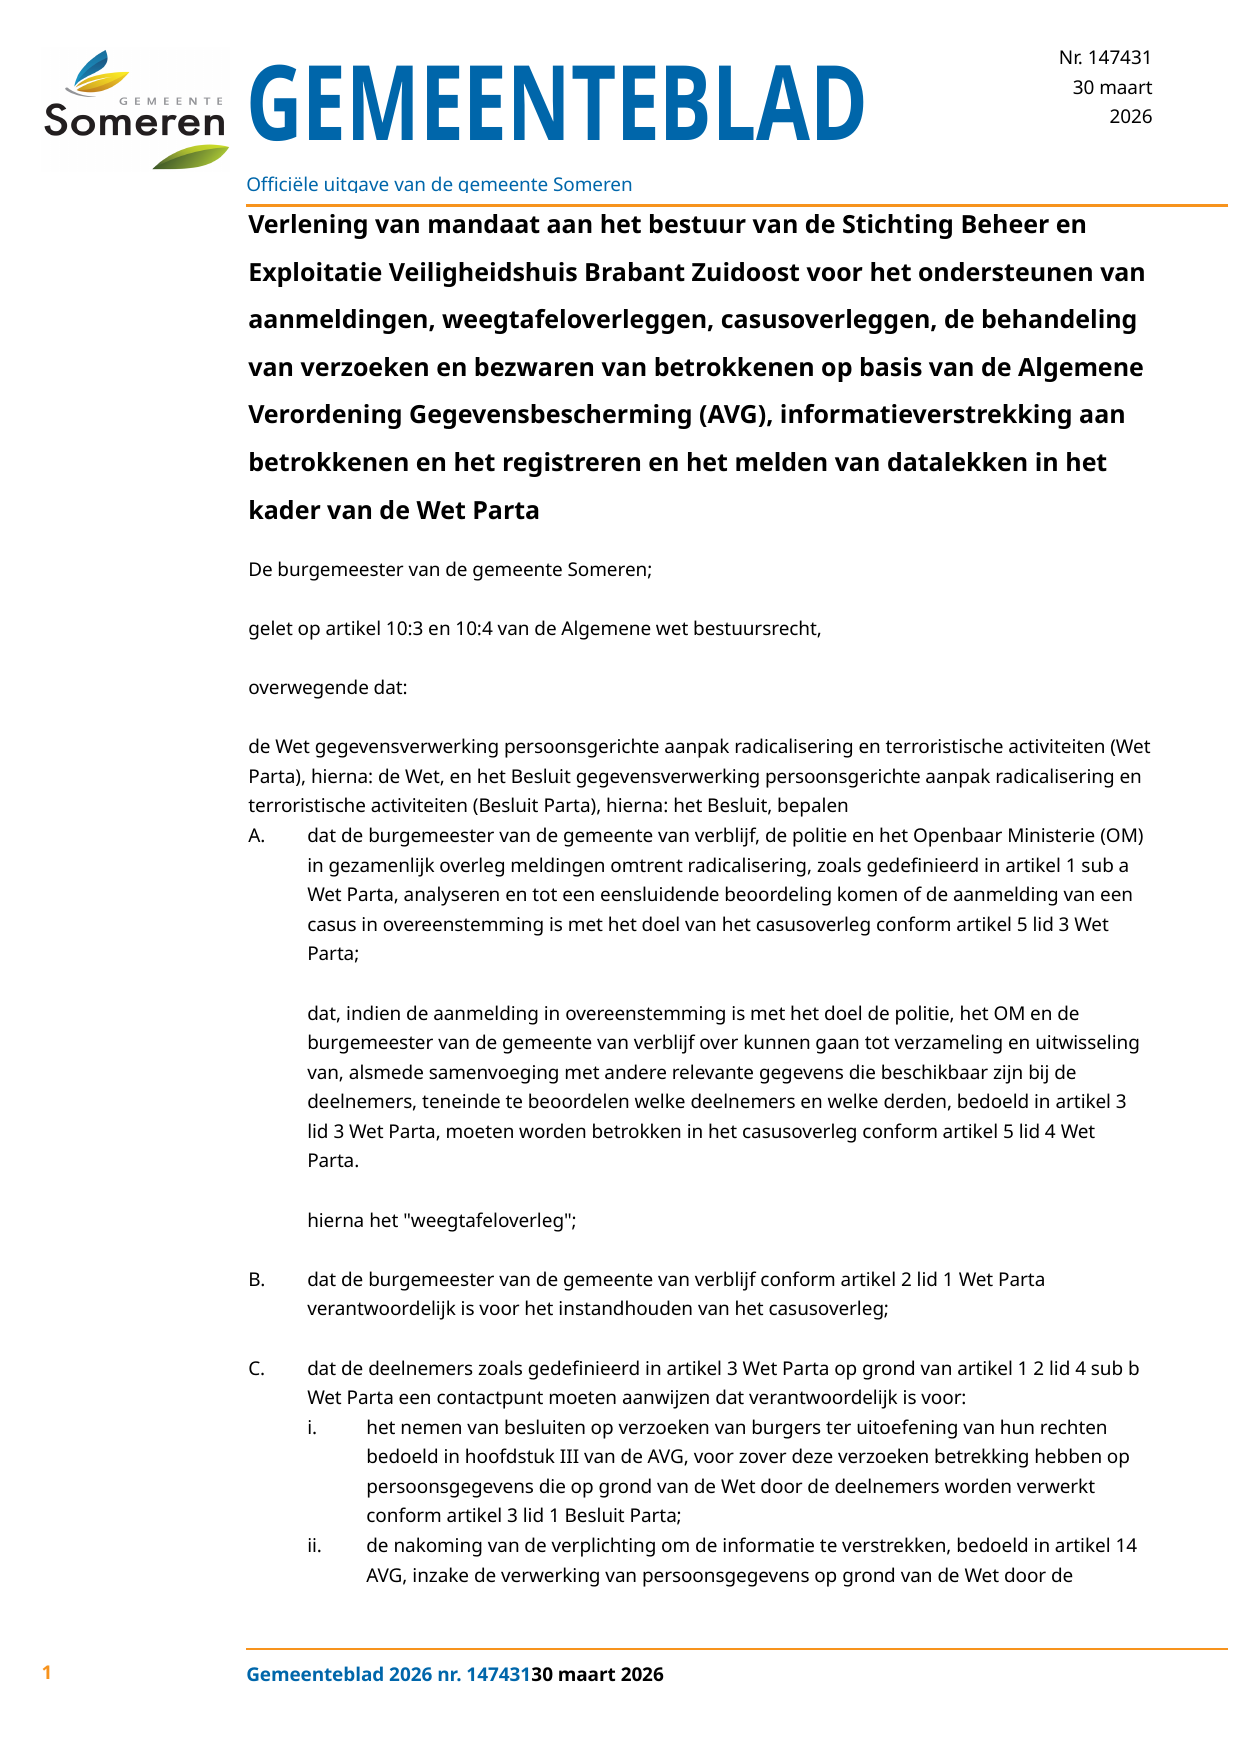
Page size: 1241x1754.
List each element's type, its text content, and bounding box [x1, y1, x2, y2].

text overwegende dat: [248, 674, 1152, 700]
list dat de deelnemers zoals gedefinieerd in artikel 3 Wet Parta op grond van artikel 1 2 lid 4 sub b Wet Parta een contactpunt moeten aanwijzen dat verantwoordelijk is voor: [248, 1355, 1152, 1410]
list het nemen van besluiten op verzoeken van burgers ter uitoefening van hun rechten bedoeld in hoofdstuk III van de AVG, voor zover deze verzoeken betrekking hebben op persoonsgegevens die op grond van de Wet door de deelnemers worden verwerkt conform artikel 3 lid 1 Besluit Parta; [307, 1414, 1152, 1528]
list dat de burgemeester van de gemeente van verblijf, de politie en het Openbaar Ministerie (OM) in gezamenlijk overleg meldingen omtrent radicalisering, zoals gedefinieerd in artikel 1 sub a Wet Parta, analyseren en tot een eensluidende beoordeling komen of de aanmelding van een casus in overeenstemming is met het doel van het casusoverleg conform artikel 5 lid 3 Wet Parta; [248, 822, 1152, 966]
list dat, indien de aanmelding in overeenstemming is met het doel de politie, het OM en de burgemeester van de gemeente van verblijf over kunnen gaan tot verzameling en uitwisseling van, alsmede samenvoeging met andere relevante gegevens die beschikbaar zijn bij de deelnemers, teneinde te beoordelen welke deelnemers en welke derden, bedoeld in artikel 3 lid 3 Wet Parta, moeten worden betrokken in het casusoverleg conform artikel 5 lid 4 Wet Parta. [248, 1000, 1152, 1173]
list hierna het "weegtafeloverleg"; [248, 1207, 1152, 1232]
text De burgemeester van de gemeente Someren; [248, 556, 1152, 582]
text gelet op artikel 10:3 en 10:4 van de Algemene wet bestuursrecht, [248, 615, 1152, 641]
text Verlening van mandaat aan het bestuur van de Stichting Beheer en Exploitatie Veiligheidshuis Brabant Zuidoost voor het ondersteunen van aanmeldingen, weegtafeloverleggen, casusoverleggen, de behandeling van verzoeken en bezwaren van betrokkenen op basis van de Algemene Verordening Gegevensbescherming (AVG), informatieverstrekking aan betrokkenen en het registreren en het melden van datalekken in het kader van de Wet Parta [248, 207, 1152, 526]
text de Wet gegevensverwerking persoonsgerichte aanpak radicalisering en terroristische activiteiten (Wet Parta), hierna: de Wet, en het Besluit gegevensverwerking persoonsgerichte aanpak radicalisering en terroristische activiteiten (Besluit Parta), hierna: het Besluit, bepalen [248, 733, 1152, 818]
picture [41, 47, 231, 172]
list dat de burgemeester van de gemeente van verblijf conform artikel 2 lid 1 Wet Parta verantwoordelijk is voor het instandhouden van het casusoverleg; [248, 1266, 1152, 1321]
list de nakoming van de verplichting om de informatie te verstrekken, bedoeld in artikel 14 AVG, inzake de verwerking van persoonsgegevens op grond van de Wet door de [307, 1532, 1152, 1587]
